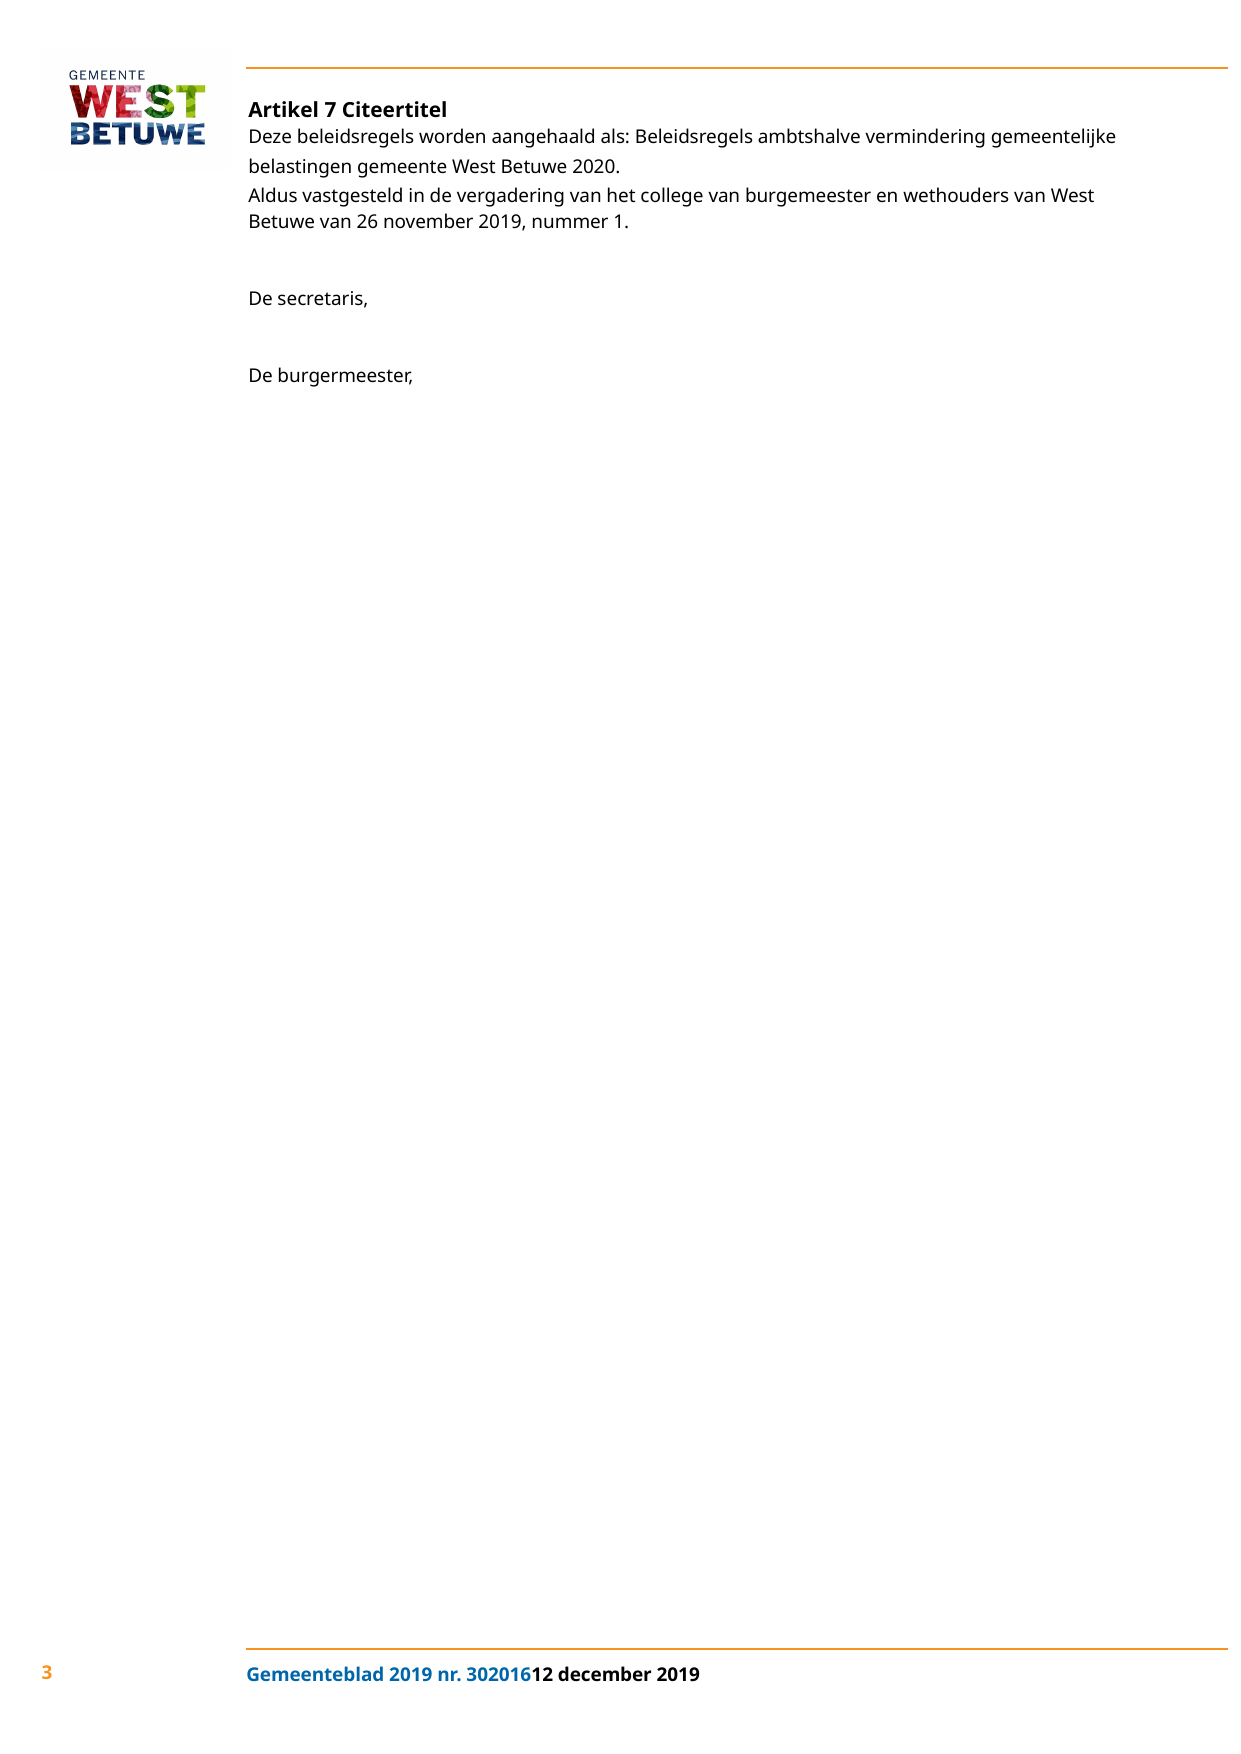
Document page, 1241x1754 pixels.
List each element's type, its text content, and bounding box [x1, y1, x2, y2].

text De secretaris, [248, 285, 1152, 311]
text Artikel 7 Citeertitel [248, 95, 1152, 123]
picture [41, 47, 231, 172]
text De burgermeester, [248, 362, 1152, 388]
text Deze beleidsregels worden aangehaald als: Beleidsregels ambtshalve vermindering gemeentelijke belastingen gemeente West Betuwe 2020. [248, 123, 1152, 178]
text Aldus vastgesteld in de vergadering van het college van burgemeester en wethouders van West Betuwe van 26 november 2019, nummer 1. [248, 182, 1152, 234]
